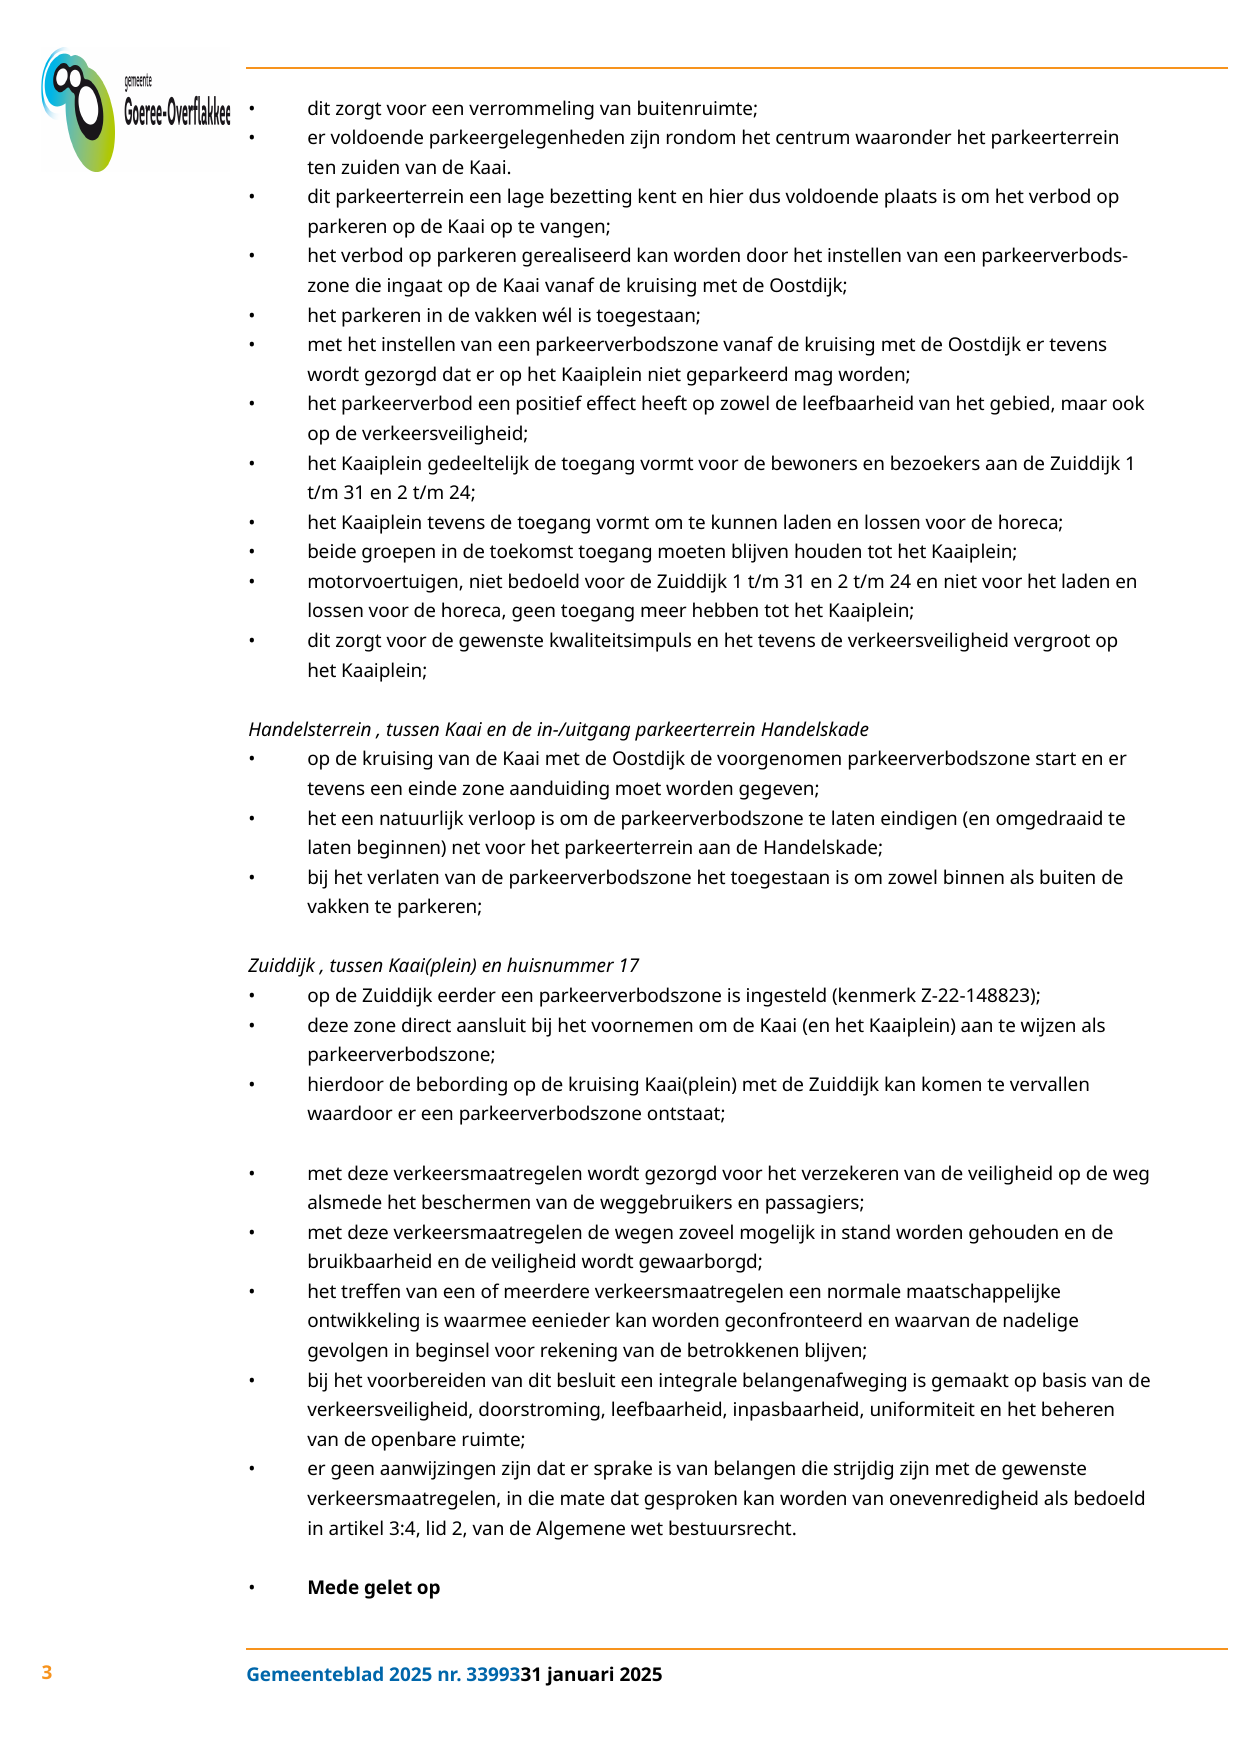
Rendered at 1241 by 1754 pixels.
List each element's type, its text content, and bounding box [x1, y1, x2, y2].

list Mede gelet op [248, 1574, 1152, 1600]
list met deze verkeersmaatregelen wordt gezorgd voor het verzekeren van de veiligheid op de weg alsmede het beschermen van de weggebruikers en passagiers; [248, 1160, 1152, 1215]
list beide groepen in de toekomst toegang moeten blijven houden tot het Kaaiplein; [248, 538, 1152, 564]
list het parkeren in de vakken wél is toegestaan; [248, 302, 1152, 328]
list dit parkeerterrein een lage bezetting kent en hier dus voldoende plaats is om het verbod op parkeren op de Kaai op te vangen; [248, 183, 1152, 239]
picture [41, 47, 231, 172]
list deze zone direct aansluit bij het voornemen om de Kaai (en het Kaaiplein) aan te wijzen als parkeerverbodszone; [248, 1012, 1152, 1067]
list op de kruising van de Kaai met de Oostdijk de voorgenomen parkeerverbodszone start en er tevens een einde zone aanduiding moet worden gegeven; [248, 746, 1152, 801]
list het verbod op parkeren gerealiseerd kan worden door het instellen van een parkeerverbods-zone die ingaat op de Kaai vanaf de kruising met de Oostdijk; [248, 243, 1152, 298]
list het treffen van een of meerdere verkeersmaatregelen een normale maatschappelijke ontwikkeling is waarmee eenieder kan worden geconfronteerd en waarvan de nadelige gevolgen in beginsel voor rekening van de betrokkenen blijven; [248, 1278, 1152, 1363]
list hierdoor de bebording op de kruising Kaai(plein) met de Zuiddijk kan komen te vervallen waardoor er een parkeerverbodszone ontstaat; [248, 1071, 1152, 1126]
list met het instellen van een parkeerverbodszone vanaf de kruising met de Oostdijk er tevens wordt gezorgd dat er op het Kaaiplein niet geparkeerd mag worden; [248, 331, 1152, 387]
list het een natuurlijk verloop is om de parkeerverbodszone te laten eindigen (en omgedraaid te laten beginnen) net voor het parkeerterrein aan de Handelskade; [248, 805, 1152, 860]
list er geen aanwijzingen zijn dat er sprake is van belangen die strijdig zijn met de gewenste verkeersmaatregelen, in die mate dat gesproken kan worden van onevenredigheid als bedoeld in artikel 3:4, lid 2, van de Algemene wet bestuursrecht. [248, 1456, 1152, 1541]
list met deze verkeersmaatregelen de wegen zoveel mogelijk in stand worden gehouden en de bruikbaarheid en de veiligheid wordt gewaarborgd; [248, 1219, 1152, 1274]
list dit zorgt voor een verrommeling van buitenruimte; [248, 95, 1152, 121]
list het Kaaiplein tevens de toegang vormt om te kunnen laden en lossen voor de horeca; [248, 509, 1152, 535]
list op de Zuiddijk eerder een parkeerverbodszone is ingesteld (kenmerk Z-22-148823); [248, 982, 1152, 1008]
text Handelsterrein , tussen Kaai en de in-/uitgang parkeerterrein Handelskade [248, 716, 1152, 742]
list het parkeerverbod een positief effect heeft op zowel de leefbaarheid van het gebied, maar ook op de verkeersveiligheid; [248, 391, 1152, 446]
list bij het voorbereiden van dit besluit een integrale belangenafweging is gemaakt op basis van de verkeersveiligheid, doorstroming, leefbaarheid, inpasbaarheid, uniformiteit en het beheren van de openbare ruimte; [248, 1367, 1152, 1452]
text Zuiddijk , tussen Kaai(plein) en huisnummer 17 [248, 953, 1152, 978]
list het Kaaiplein gedeeltelijk de toegang vormt voor de bewoners en bezoekers aan de Zuiddijk 1 t/m 31 en 2 t/m 24; [248, 450, 1152, 505]
list motorvoertuigen, niet bedoeld voor de Zuiddijk 1 t/m 31 en 2 t/m 24 en niet voor het laden en lossen voor de horeca, geen toegang meer hebben tot het Kaaiplein; [248, 568, 1152, 623]
list er voldoende parkeergelegenheden zijn rondom het centrum waaronder het parkeerterrein ten zuiden van de Kaai. [248, 124, 1152, 180]
list bij het verlaten van de parkeerverbodszone het toegestaan is om zowel binnen als buiten de vakken te parkeren; [248, 864, 1152, 919]
list dit zorgt voor de gewenste kwaliteitsimpuls en het tevens de verkeersveiligheid vergroot op het Kaaiplein; [248, 627, 1152, 683]
